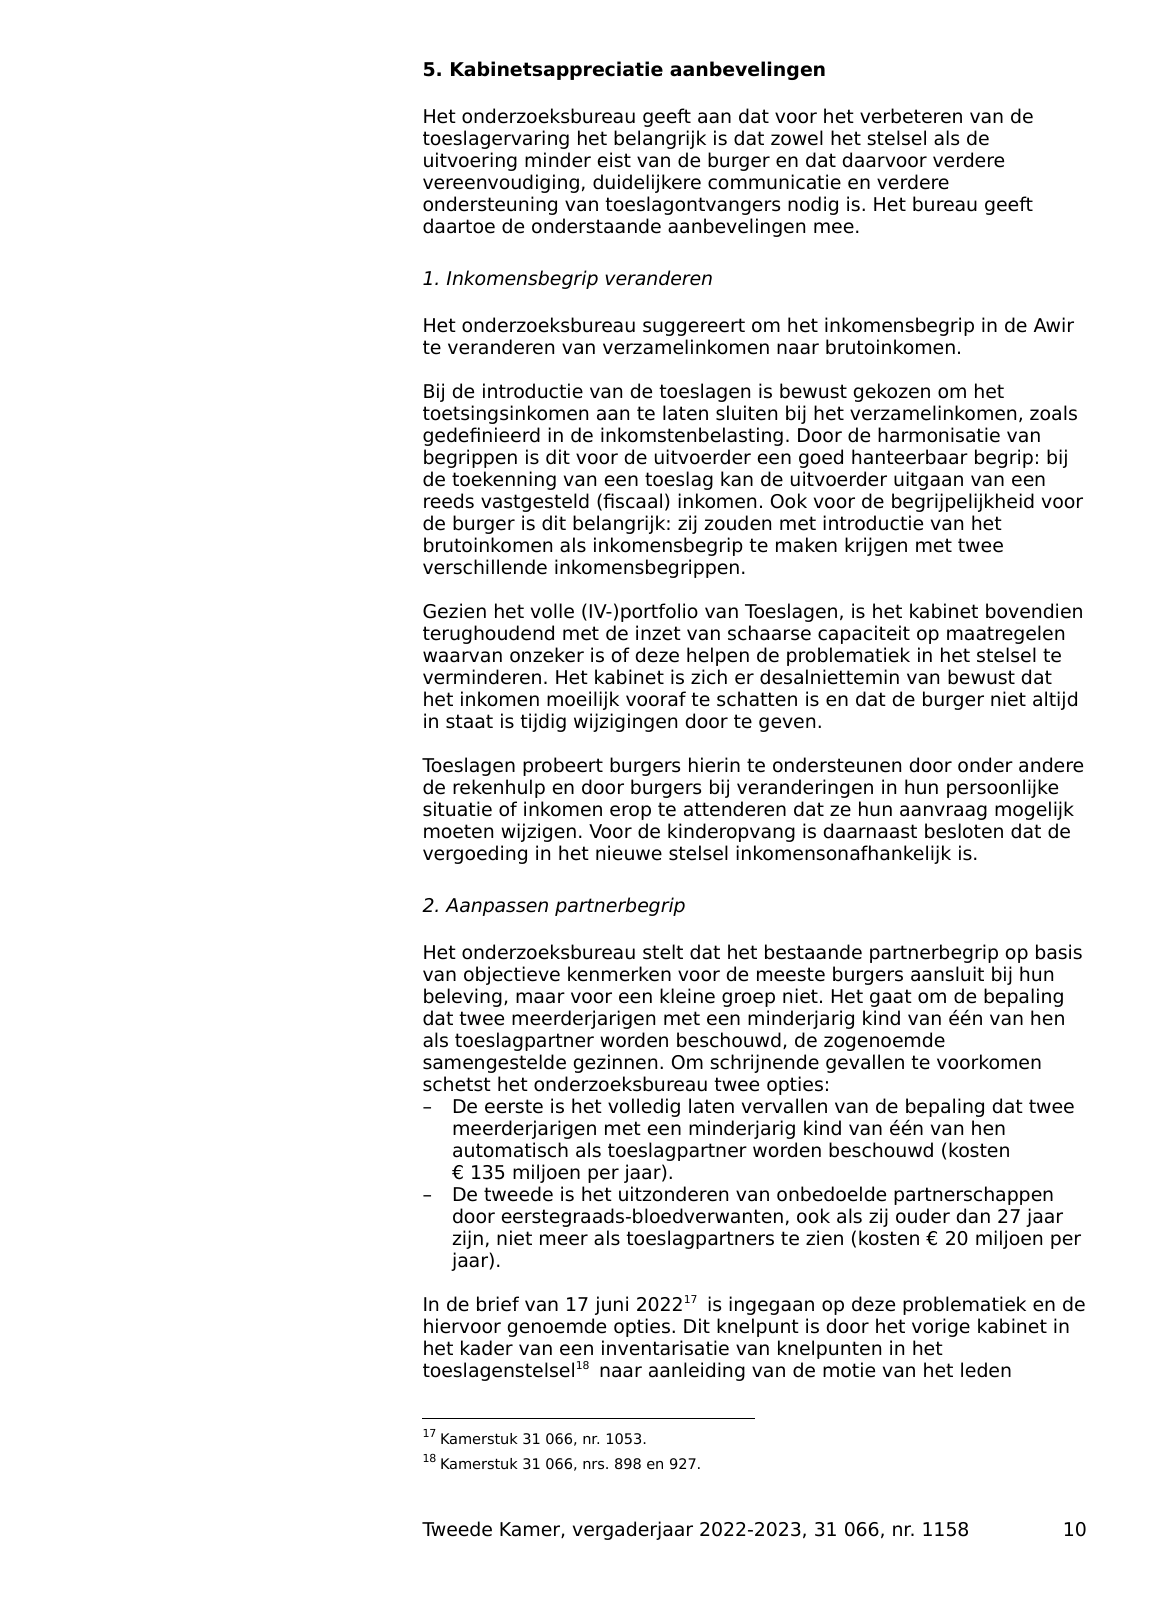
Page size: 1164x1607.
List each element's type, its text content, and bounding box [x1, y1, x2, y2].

text Kamerstuk 31 066, nr. 1053. [422, 1427, 1087, 1449]
text Gezien het volle (IV-)portfolio van Toeslagen, is het kabinet bovendien terughoudend met de inzet van schaarse capaciteit op maatregelen waarvan onzeker is of deze helpen de problematiek in het stelsel te verminderen. Het kabinet is zich er desalniettemin van bewust dat het inkomen moeilijk vooraf te schatten is en dat de burger niet altijd in staat is tijdig wijzigingen door te geven. [422, 601, 1087, 733]
text Het onderzoeksbureau geeft aan dat voor het verbeteren van de toeslagervaring het belangrijk is dat zowel het stelsel als de uitvoering minder eist van de burger en dat daarvoor verdere vereenvoudiging, duidelijkere communicatie en verdere ondersteuning van toeslagontvangers nodig is. Het bureau geeft daartoe de onderstaande aanbevelingen mee. [422, 106, 1087, 238]
subtitle 1. Inkomensbegrip veranderen [422, 268, 1087, 290]
subtitle 5. Kabinetsappreciatie aanbevelingen [422, 59, 1087, 81]
text Het onderzoeksbureau stelt dat het bestaande partnerbegrip op basis van objectieve kenmerken voor de meeste burgers aansluit bij hun beleving, maar voor een kleine groep niet. Het gaat om de bepaling dat twee meerderjarigen met een minderjarig kind van één van hen als toeslagpartner worden beschouwd, de zogenoemde samengestelde gezinnen. Om schrijnende gevallen te voorkomen schetst het onderzoeksbureau twee opties: [422, 942, 1087, 1096]
text Kamerstuk 31 066, nrs. 898 en 927. [422, 1452, 1087, 1474]
text Toeslagen probeert burgers hierin te ondersteunen door onder andere de rekenhulp en door burgers bij veranderingen in hun persoonlijke situatie of inkomen erop te attenderen dat ze hun aanvraag mogelijk moeten wijzigen. Voor de kinderopvang is daarnaast besloten dat de vergoeding in het nieuwe stelsel inkomensonafhankelijk is. [422, 755, 1087, 865]
text Het onderzoeksbureau suggereert om het inkomensbegrip in de Awir te veranderen van verzamelinkomen naar brutoinkomen. [422, 315, 1087, 359]
text – De tweede is het uitzonderen van onbedoelde partnerschappen door eerstegraads-bloedverwanten, ook als zij ouder dan 27 jaar zijn, niet meer als toeslagpartners te zien (kosten € 20 miljoen per jaar). [422, 1184, 1087, 1272]
text – De eerste is het volledig laten vervallen van de bepaling dat twee meerderjarigen met een minderjarig kind van één van hen automatisch als toeslagpartner worden beschouwd (kosten € 135 miljoen per jaar). [422, 1096, 1087, 1184]
text In de brief van 17 juni 2022 is ingegaan op deze problematiek en de hiervoor genoemde opties. Dit knelpunt is door het vorige kabinet in het kader van een inventarisatie van knelpunten in het toeslagenstelsel naar aanleiding van de motie van het leden [422, 1294, 1087, 1382]
text Bij de introductie van de toeslagen is bewust gekozen om het toetsingsinkomen aan te laten sluiten bij het verzamelinkomen, zoals gedefinieerd in de inkomstenbelasting. Door de harmonisatie van begrippen is dit voor de uitvoerder een goed hanteerbaar begrip: bij de toekenning van een toeslag kan de uitvoerder uitgaan van een reeds vastgesteld (fiscaal) inkomen. Ook voor de begrijpelijkheid voor de burger is dit belangrijk: zij zouden met introductie van het brutoinkomen als inkomensbegrip te maken krijgen met twee verschillende inkomensbegrippen. [422, 381, 1087, 579]
subtitle 2. Aanpassen partnerbegrip [422, 895, 1087, 917]
